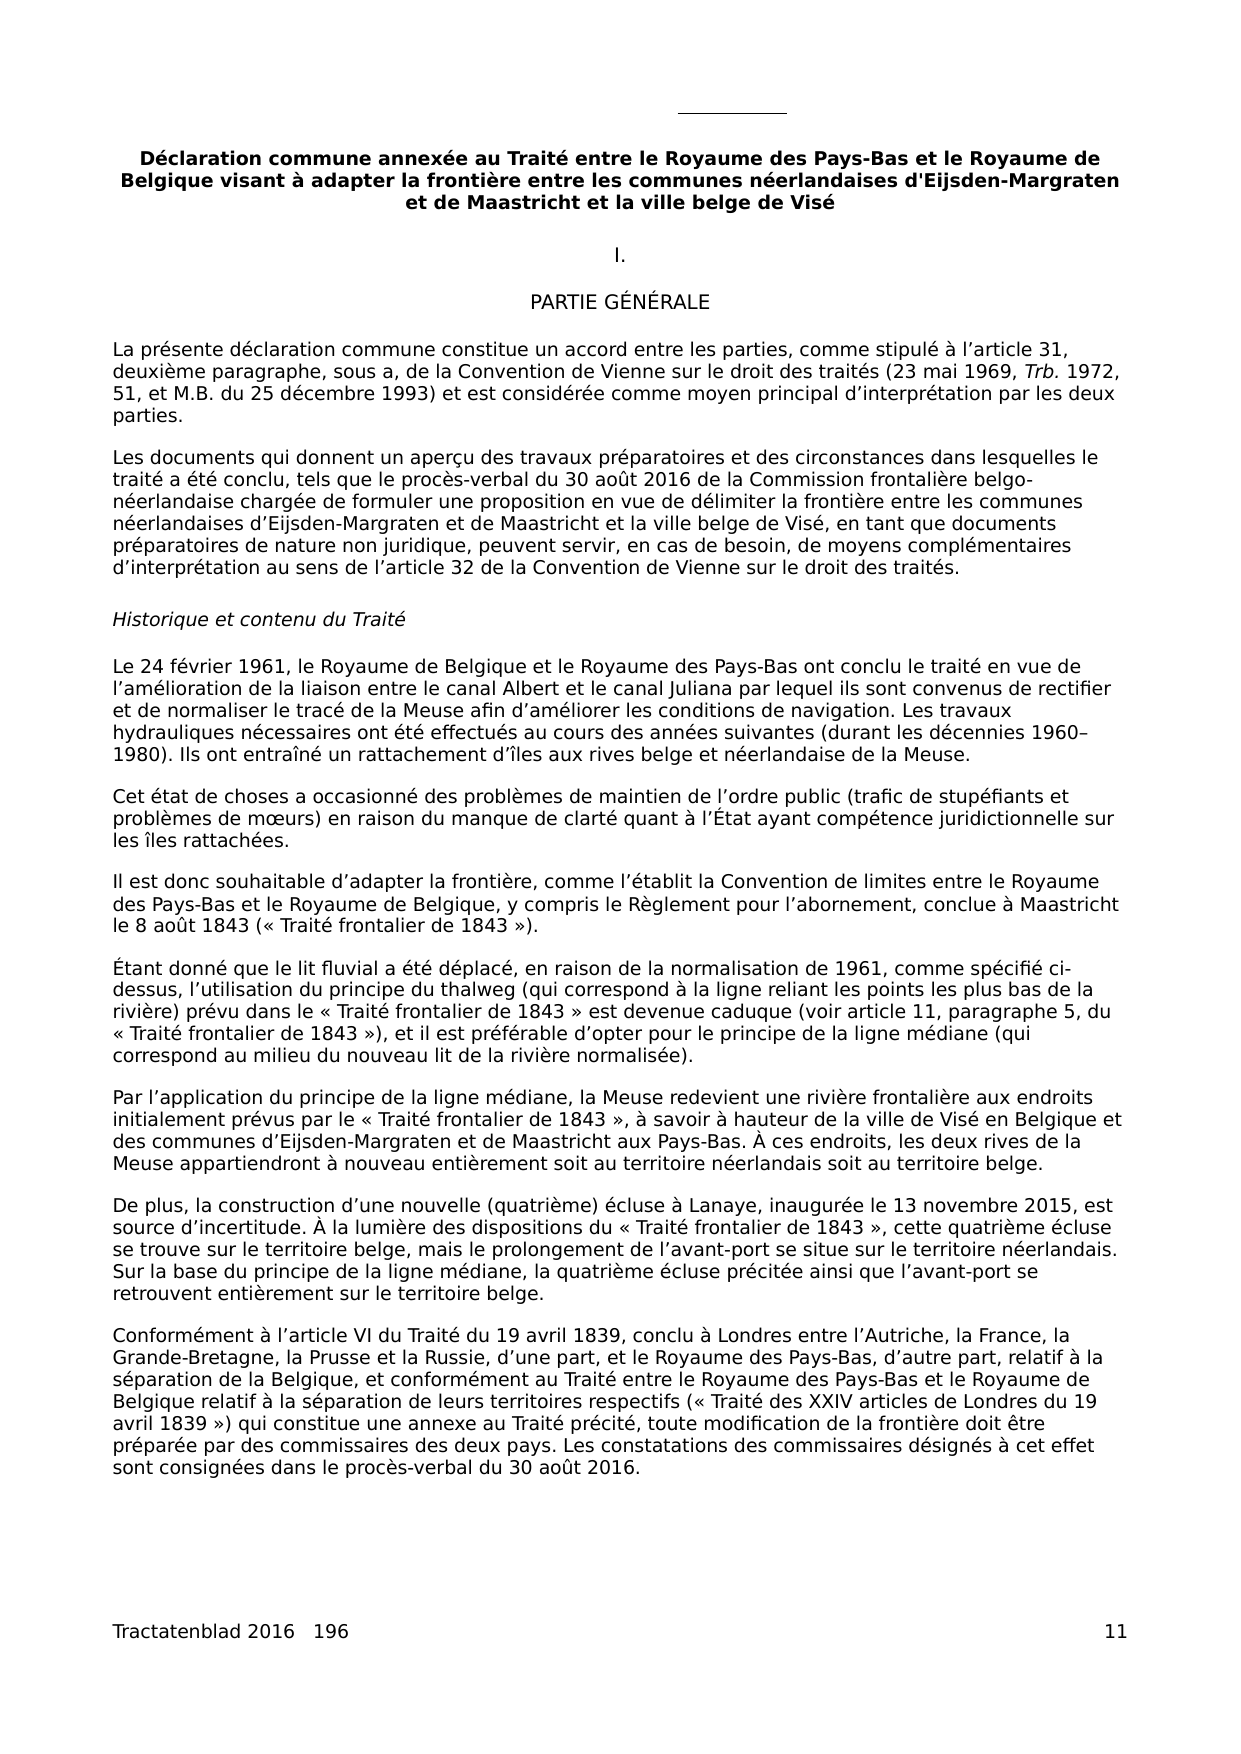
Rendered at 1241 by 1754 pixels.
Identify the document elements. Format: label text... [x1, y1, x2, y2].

text Le 24 février 1961, le Royaume de Belgique et le Royaume des Pays-Bas ont conclu le traité en vue de l’amélioration de la liaison entre le canal Albert et le canal Juliana par lequel ils sont convenus de rectifier et de normaliser le tracé de la Meuse afin d’améliorer les conditions de navigation. Les travaux hydrauliques nécessaires ont été effectués au cours des années suivantes (durant les décennies 1960–1980). Ils ont entraîné un rattachement d’îles aux rives belge et néerlandaise de la Meuse. [112, 656, 1128, 766]
subtitle Historique et contenu du Traité [112, 609, 1128, 631]
text Par l’application du principe de la ligne médiane, la Meuse redevient une rivière frontalière aux endroits initialement prévus par le « Traité frontalier de 1843 », à savoir à hauteur de la ville de Visé en Belgique et des communes d’Eijsden-Margraten et de Maastricht aux Pays-Bas. À ces endroits, les deux rives de la Meuse appartiendront à nouveau entièrement soit au territoire néerlandais soit au territoire belge. [112, 1087, 1128, 1175]
text Les documents qui donnent un aperçu des travaux préparatoires et des circonstances dans lesquelles le traité a été conclu, tels que le procès-verbal du 30 août 2016 de la Commission frontalière belgo-néerlandaise chargée de formuler une proposition en vue de délimiter la frontière entre les communes néerlandaises d’Eijsden-Margraten et de Maastricht et la ville belge de Visé, en tant que documents préparatoires de nature non juridique, peuvent servir, en cas de besoin, de moyens complémentaires d’interprétation au sens de l’article 32 de la Convention de Vienne sur le droit des traités. [112, 447, 1128, 579]
text Étant donné que le lit fluvial a été déplacé, en raison de la normalisation de 1961, comme spécifié ci-dessus, l’utilisation du principe du thalweg (qui correspond à la ligne reliant les points les plus bas de la rivière) prévu dans le « Traité frontalier de 1843 » est devenue caduque (voir article 11, paragraphe 5, du « Traité frontalier de 1843 »), et il est préférable d’opter pour le principe de la ligne médiane (qui correspond au milieu du nouveau lit de la rivière normalisée). [112, 957, 1128, 1067]
subtitle I. PARTIE GÉNÉRALE [112, 244, 1128, 314]
text Il est donc souhaitable d’adapter la frontière, comme l’établit la Convention de limites entre le Royaume des Pays-Bas et le Royaume de Belgique, y compris le Règlement pour l’abornement, conclue à Maastricht le 8 août 1843 (« Traité frontalier de 1843 »). [112, 871, 1128, 937]
text Cet état de choses a occasionné des problèmes de maintien de l’ordre public (trafic de stupéfiants et problèmes de mœurs) en raison du manque de clarté quant à l’État ayant compétence juridictionnelle sur les îles rattachées. [112, 786, 1128, 851]
text De plus, la construction d’une nouvelle (quatrième) écluse à Lanaye, inaugurée le 13 novembre 2015, est source d’incertitude. À la lumière des dispositions du « Traité frontalier de 1843 », cette quatrième écluse se trouve sur le territoire belge, mais le prolongement de l’avant-port se situe sur le territoire néerlandais. Sur la base du principe de la ligne médiane, la quatrième écluse précitée ainsi que l’avant-port se retrouvent entièrement sur le territoire belge. [112, 1195, 1128, 1305]
text Conformément à l’article VI du Traité du 19 avril 1839, conclu à Londres entre l’Autriche, la France, la Grande-Bretagne, la Prusse et la Russie, d’une part, et le Royaume des Pays-Bas, d’autre part, relatif à la séparation de la Belgique, et conformément au Traité entre le Royaume des Pays-Bas et le Royaume de Belgique relatif à la séparation de leurs territoires respectifs (« Traité des XXIV articles de Londres du 19 avril 1839 ») qui constitue une annexe au Traité précité, toute modification de la frontière doit être préparée par des commissaires des deux pays. Les constatations des commissaires désignés à cet effet sont consignées dans le procès-verbal du 30 août 2016. [112, 1325, 1128, 1479]
subtitle Déclaration commune annexée au Traité entre le Royaume des Pays-Bas et le Royaume de Belgique visant à adapter la frontière entre les communes néerlandaises d'Eijsden-Margraten et de Maastricht et la ville belge de Visé [112, 148, 1128, 214]
text La présente déclaration commune constitue un accord entre les parties, comme stipulé à l’article 31, deuxième paragraphe, sous a, de la Convention de Vienne sur le droit des traités (23 mai 1969, Trb. 1972, 51, et M.B. du 25 décembre 1993) et est considérée comme moyen principal d’interprétation par les deux parties. [112, 339, 1128, 427]
